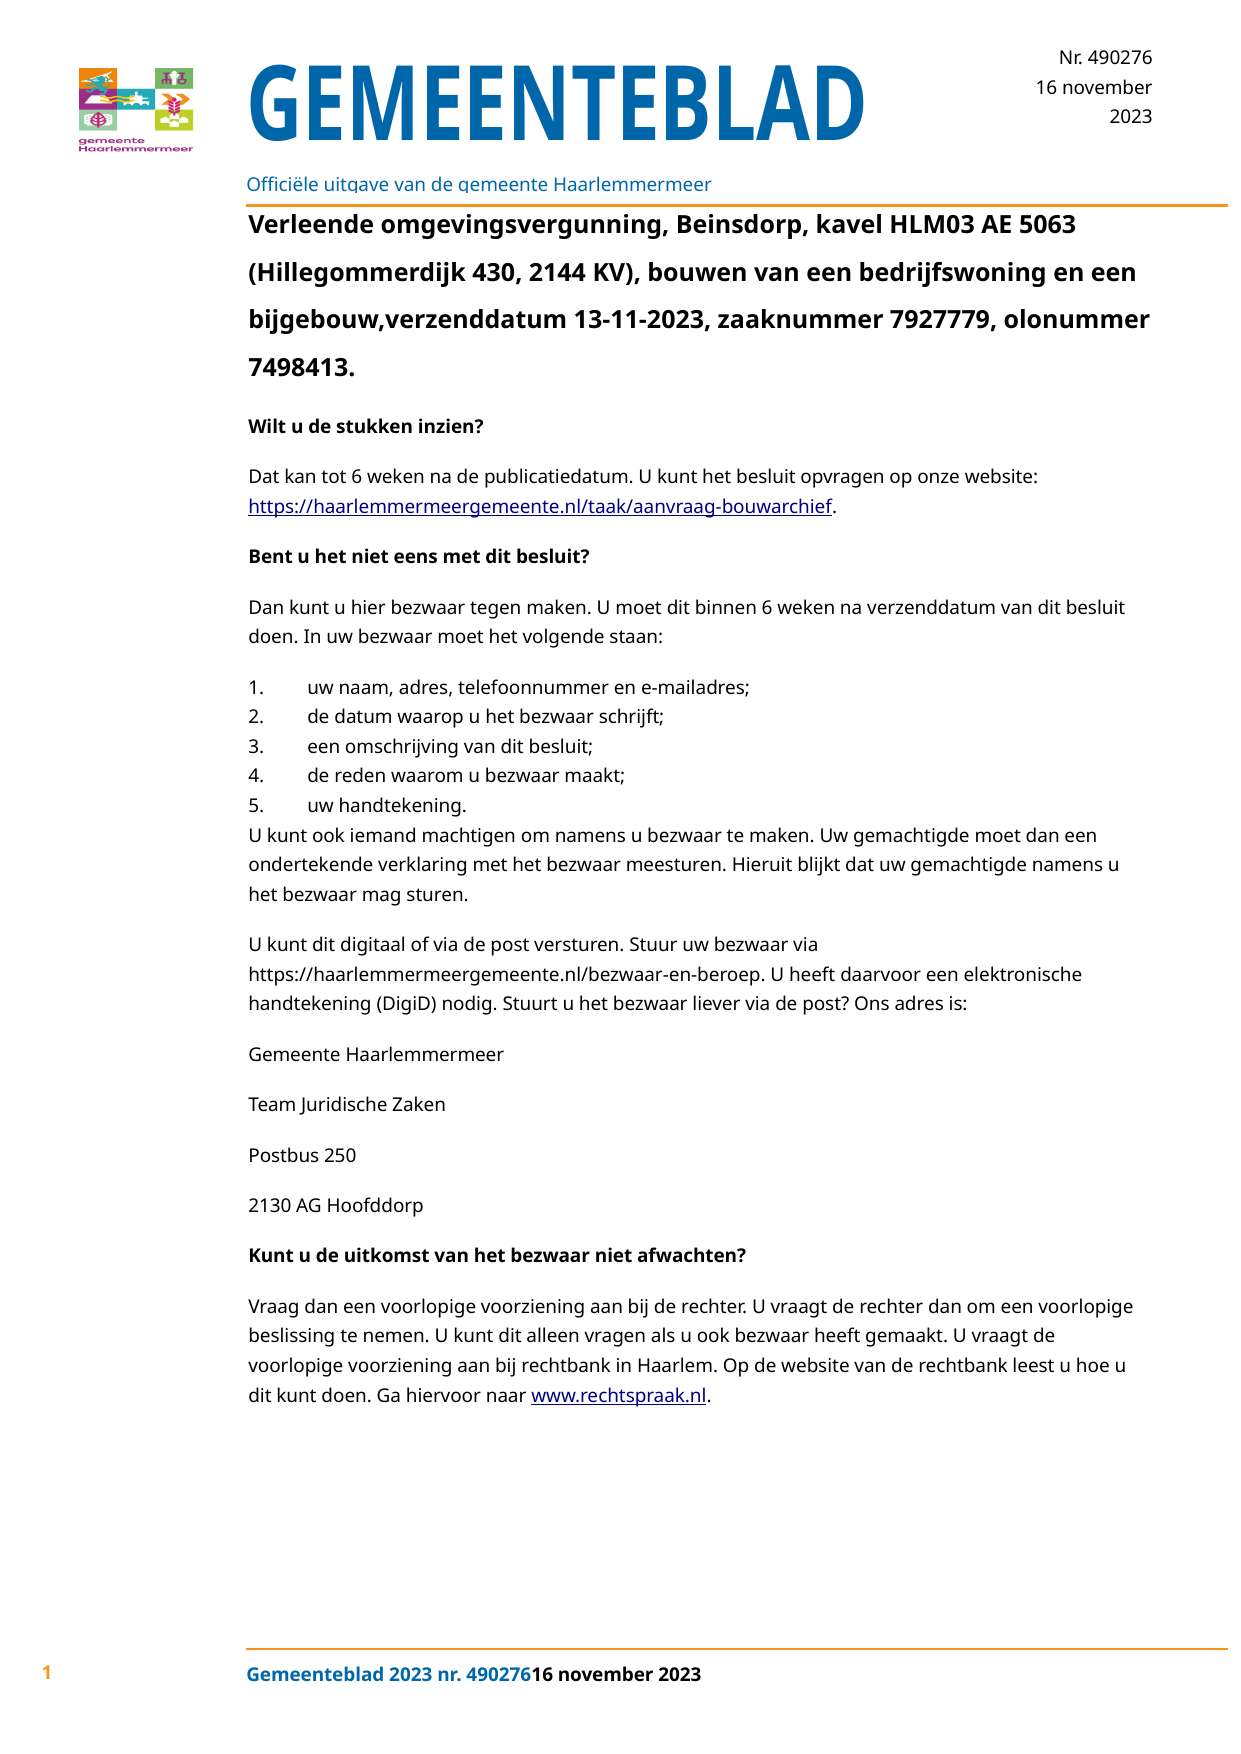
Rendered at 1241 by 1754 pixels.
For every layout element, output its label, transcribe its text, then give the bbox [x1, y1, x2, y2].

list een omschrijving van dit besluit; [248, 733, 1152, 759]
list uw handtekening. [248, 792, 1152, 818]
text Bent u het niet eens met dit besluit? [248, 543, 1152, 569]
text U kunt ook iemand machtigen om namens u bezwaar te maken. Uw gemachtigde moet dan een ondertekende verklaring met het bezwaar meesturen. Hieruit blijkt dat uw gemachtigde namens u het bezwaar mag sturen. [248, 822, 1152, 907]
text Dat kan tot 6 weken na de publicatiedatum. U kunt het besluit opvragen op onze website: https://haarlemmermeergemeente.nl/taak/aanvraag-bouwarchief. [248, 463, 1152, 519]
text 2130 AG Hoofddorp [248, 1192, 1152, 1218]
text Gemeente Haarlemmermeer [248, 1041, 1152, 1067]
text Vraag dan een voorlopige voorziening aan bij de rechter. U vraagt de rechter dan om een voorlopige beslissing te nemen. U kunt dit alleen vragen als u ook bezwaar heeft gemaakt. U vraagt de voorlopige voorziening aan bij rechtbank in Haarlem. Op de website van de rechtbank leest u hoe u dit kunt doen. Ga hiervoor naar www.rechtspraak.nl. [248, 1293, 1152, 1408]
text Kunt u de uitkomst van het bezwaar niet afwachten? [248, 1243, 1152, 1268]
text Team Juridische Zaken [248, 1091, 1152, 1117]
list de datum waarop u het bezwaar schrijft; [248, 703, 1152, 729]
text Dan kunt u hier bezwaar tegen maken. U moet dit binnen 6 weken na verzenddatum van dit besluit doen. In uw bezwaar moet het volgende staan: [248, 594, 1152, 649]
text Wilt u de stukken inzien? [248, 413, 1152, 439]
list uw naam, adres, telefoonnummer en e-mailadres; [248, 674, 1152, 700]
text Verleende omgevingsvergunning, Beinsdorp, kavel HLM03 AE 5063 (Hillegommerdijk 430, 2144 KV), bouwen van een bedrijfswoning en een bijgebouw,verzenddatum 13-11-2023, zaaknummer 7927779, olonummer 7498413. [248, 207, 1152, 384]
list de reden waarom u bezwaar maakt; [248, 763, 1152, 788]
text U kunt dit digitaal of via de post versturen. Stuur uw bezwaar via https://haarlemmermeergemeente.nl/bezwaar-en-beroep. U heeft daarvoor een elektronische handtekening (DigiD) nodig. Stuurt u het bezwaar liever via de post? Ons adres is: [248, 931, 1152, 1016]
picture [41, 47, 231, 172]
text Postbus 250 [248, 1142, 1152, 1168]
